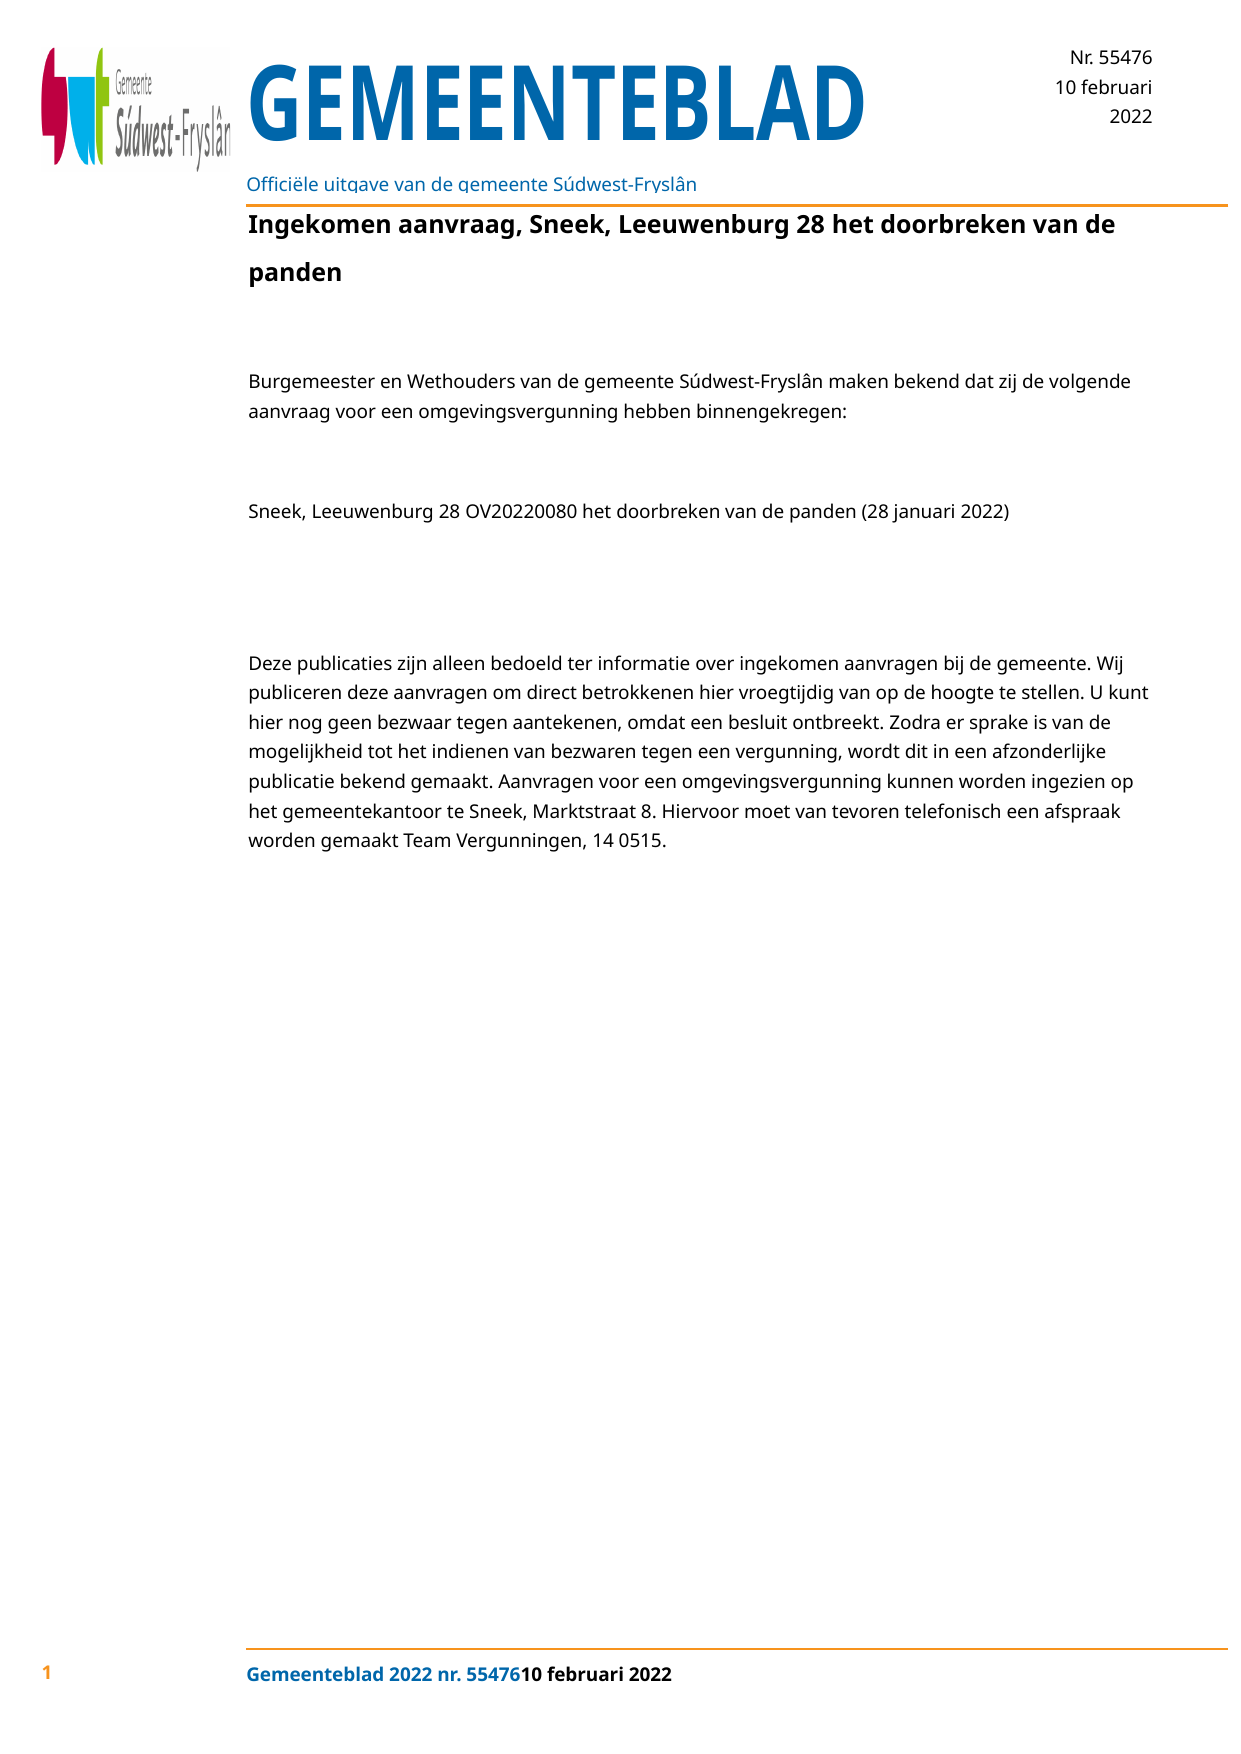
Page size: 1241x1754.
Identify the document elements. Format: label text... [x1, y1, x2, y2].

text Deze publicaties zijn alleen bedoeld ter informatie over ingekomen aanvragen bij de gemeente. Wij publiceren deze aanvragen om direct betrokkenen hier vroegtijdig van op de hoogte te stellen. U kunt hier nog geen bezwaar tegen aantekenen, omdat een besluit ontbreekt. Zodra er sprake is van de mogelijkheid tot het indienen van bezwaren tegen een vergunning, wordt dit in een afzonderlijke publicatie bekend gemaakt. Aanvragen voor een omgevingsvergunning kunnen worden ingezien op het gemeentekantoor te Sneek, Marktstraat 8. Hiervoor moet van tevoren telefonisch een afspraak worden gemaakt Team Vergunningen, 14 0515. [248, 650, 1152, 853]
text Burgemeester en Wethouders van de gemeente Súdwest-Fryslân maken bekend dat zij de volgende aanvraag voor een omgevingsvergunning hebben binnengekregen: [248, 368, 1152, 424]
picture [41, 47, 231, 172]
text Ingekomen aanvraag, Sneek, Leeuwenburg 28 het doorbreken van de panden [248, 207, 1152, 288]
text Sneek, Leeuwenburg 28 OV20220080 het doorbreken van de panden (28 januari 2022) [248, 499, 1152, 524]
